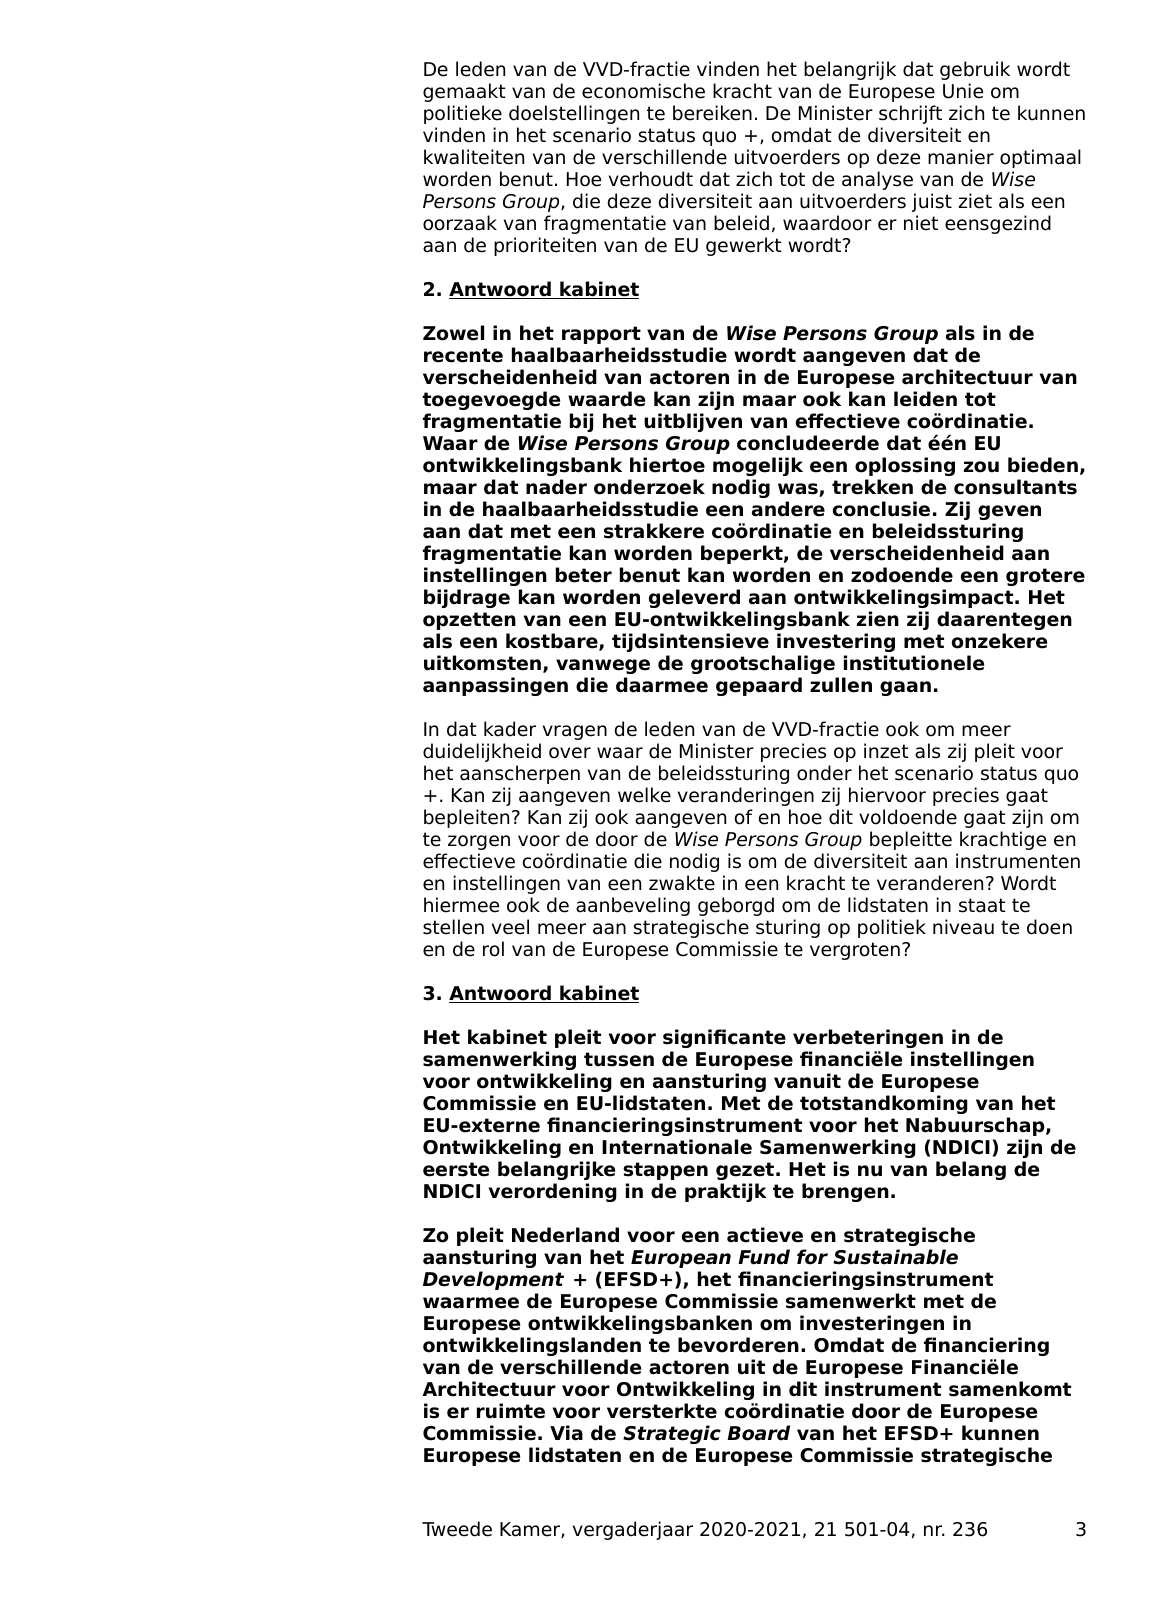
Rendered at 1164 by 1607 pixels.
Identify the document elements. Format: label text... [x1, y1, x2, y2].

text De leden van de VVD-fractie vinden het belangrijk dat gebruik wordt gemaakt van de economische kracht van de Europese Unie om politieke doelstellingen te bereiken. De Minister schrijft zich te kunnen vinden in het scenario status quo +, omdat de diversiteit en kwaliteiten van de verschillende uitvoerders op deze manier optimaal worden benut. Hoe verhoudt dat zich tot de analyse van de Wise Persons Group, die deze diversiteit aan uitvoerders juist ziet als een oorzaak van fragmentatie van beleid, waardoor er niet eensgezind aan de prioriteiten van de EU gewerkt wordt? [422, 59, 1087, 257]
text In dat kader vragen de leden van de VVD-fractie ook om meer duidelijkheid over waar de Minister precies op inzet als zij pleit voor het aanscherpen van de beleidssturing onder het scenario status quo +. Kan zij aangeven welke veranderingen zij hiervoor precies gaat bepleiten? Kan zij ook aangeven of en hoe dit voldoende gaat zijn om te zorgen voor de door de Wise Persons Group bepleitte krachtige en effectieve coördinatie die nodig is om de diversiteit aan instrumenten en instellingen van een zwakte in een kracht te veranderen? Wordt hiermee ook de aanbeveling geborgd om de lidstaten in staat te stellen veel meer aan strategische sturing op politiek niveau te doen en de rol van de Europese Commissie te vergroten? [422, 719, 1087, 961]
text Het kabinet pleit voor significante verbeteringen in de samenwerking tussen de Europese financiële instellingen voor ontwikkeling en aansturing vanuit de Europese Commissie en EU-lidstaten. Met de totstandkoming van het EU-externe financieringsinstrument voor het Nabuurschap, Ontwikkeling en Internationale Samenwerking (NDICI) zijn de eerste belangrijke stappen gezet. Het is nu van belang de NDICI verordening in de praktijk te brengen. [422, 1027, 1087, 1203]
text Zowel in het rapport van de Wise Persons Group als in de recente haalbaarheidsstudie wordt aangeven dat de verscheidenheid van actoren in de Europese architectuur van toegevoegde waarde kan zijn maar ook kan leiden tot fragmentatie bij het uitblijven van effectieve coördinatie. Waar de Wise Persons Group concludeerde dat één EU ontwikkelingsbank hiertoe mogelijk een oplossing zou bieden, maar dat nader onderzoek nodig was, trekken de consultants in de haalbaarheidsstudie een andere conclusie. Zij geven aan dat met een strakkere coördinatie en beleidssturing fragmentatie kan worden beperkt, de verscheidenheid aan instellingen beter benut kan worden en zodoende een grotere bijdrage kan worden geleverd aan ontwikkelingsimpact. Het opzetten van een EU-ontwikkelingsbank zien zij daarentegen als een kostbare, tijdsintensieve investering met onzekere uitkomsten, vanwege de grootschalige institutionele aanpassingen die daarmee gepaard zullen gaan. [422, 323, 1087, 697]
text Zo pleit Nederland voor een actieve en strategische aansturing van het European Fund for Sustainable Development + (EFSD+), het financieringsinstrument waarmee de Europese Commissie samenwerkt met de Europese ontwikkelingsbanken om investeringen in ontwikkelingslanden te bevorderen. Omdat de financiering van de verschillende actoren uit de Europese Financiële Architectuur voor Ontwikkeling in dit instrument samenkomt is er ruimte voor versterkte coördinatie door de Europese Commissie. Via de Strategic Board van het EFSD+ kunnen Europese lidstaten en de Europese Commissie strategische [422, 1225, 1087, 1467]
subtitle 2. Antwoord kabinet [422, 279, 1087, 301]
subtitle 3. Antwoord kabinet [422, 983, 1087, 1005]
